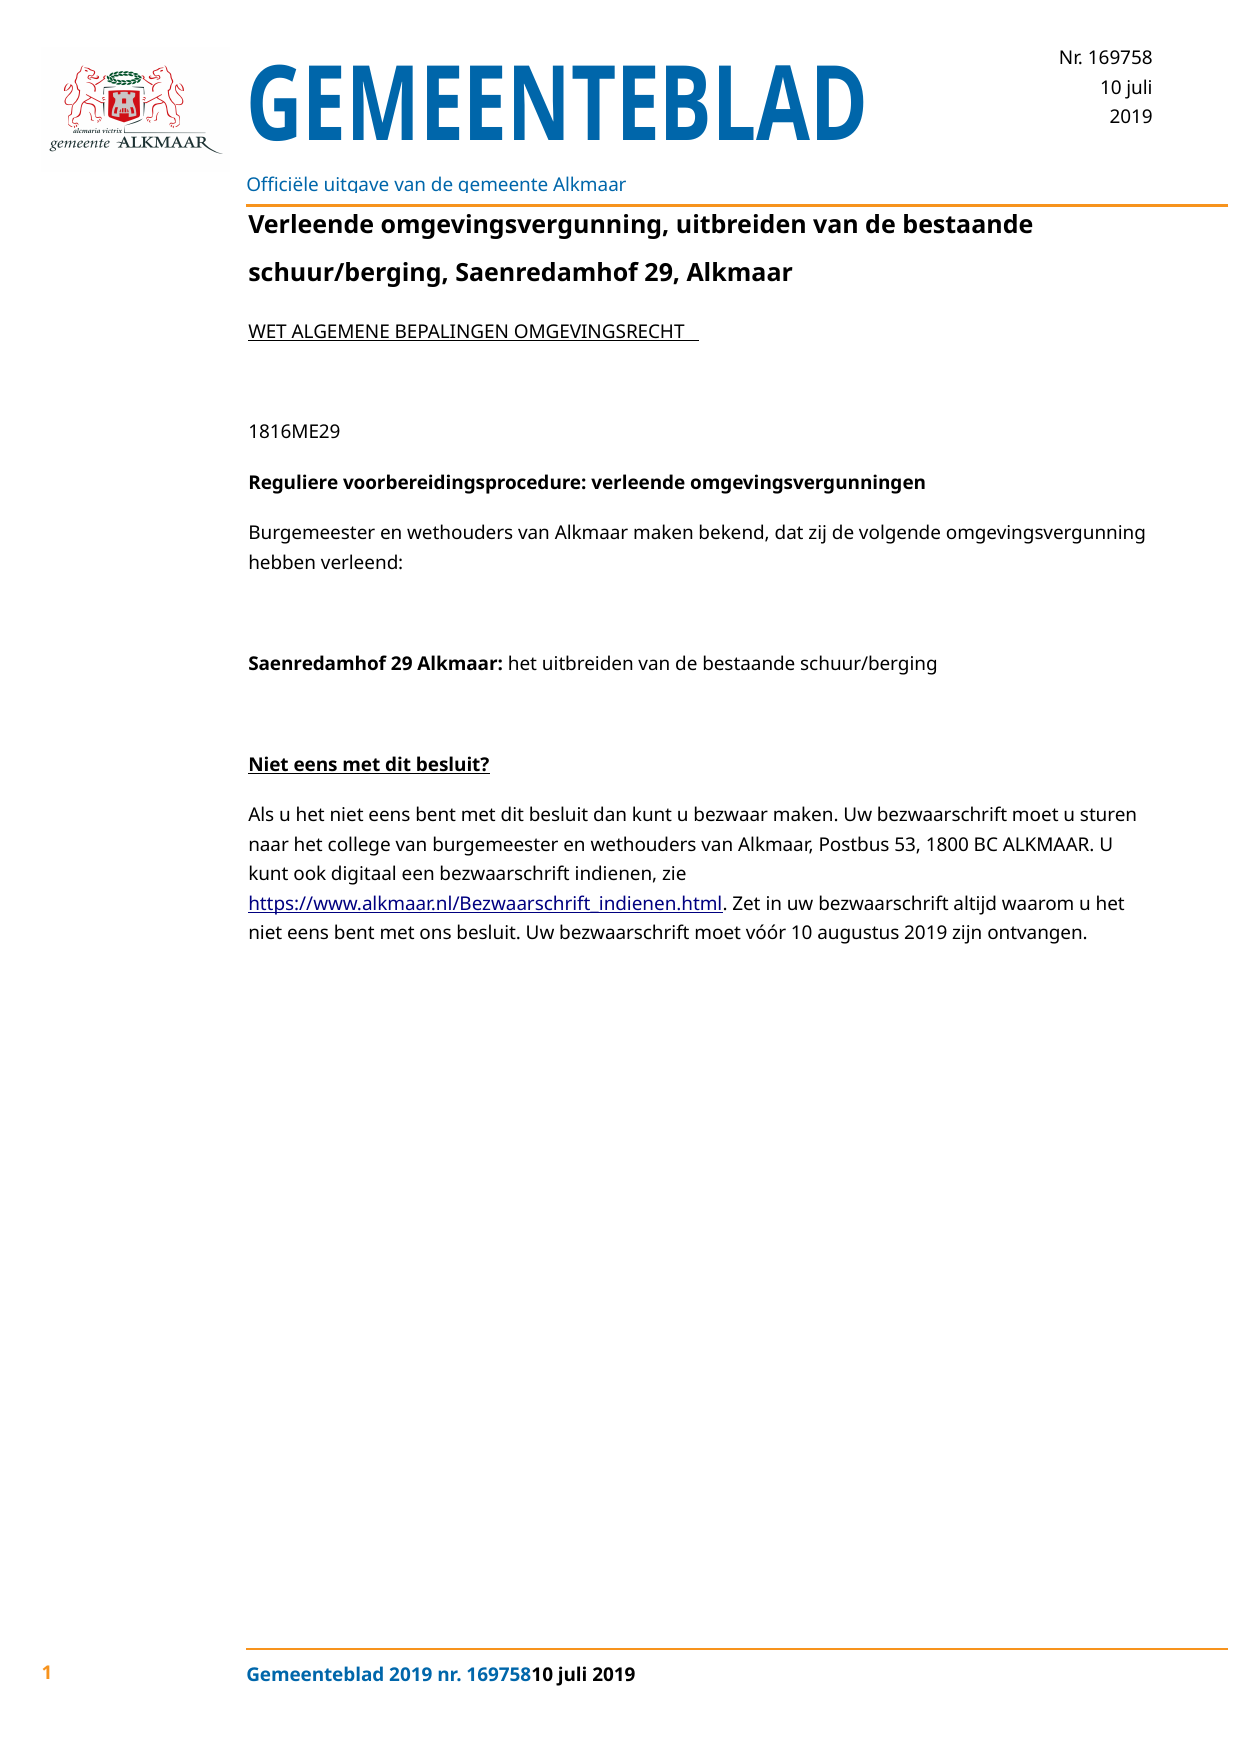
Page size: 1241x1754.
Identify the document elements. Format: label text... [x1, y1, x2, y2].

text Burgemeester en wethouders van Alkmaar maken bekend, dat zij de volgende omgevingsvergunning hebben verleend: [248, 519, 1152, 575]
text Als u het niet eens bent met dit besluit dan kunt u bezwaar maken. Uw bezwaarschrift moet u sturen naar het college van burgemeester en wethouders van Alkmaar, Postbus 53, 1800 BC ALKMAAR. U kunt ook digitaal een bezwaarschrift indienen, zie https://www.alkmaar.nl/Bezwaarschrift_indienen.html. Zet in uw bezwaarschrift altijd waarom u het niet eens bent met ons besluit. Uw bezwaarschrift moet vóór 10 augustus 2019 zijn ontvangen. [248, 801, 1152, 945]
picture [41, 47, 231, 172]
text Verleende omgevingsvergunning, uitbreiden van de bestaande schuur/berging, Saenredamhof 29, Alkmaar [248, 207, 1152, 288]
text 1816ME29 [248, 419, 1152, 444]
text Reguliere voorbereidingsprocedure: verleende omgevingsvergunningen [248, 469, 1152, 495]
text Niet eens met dit besluit? [248, 751, 1152, 777]
text Saenredamhof 29 Alkmaar: het uitbreiden van de bestaande schuur/berging [248, 650, 1152, 676]
text WET ALGEMENE BEPALINGEN OMGEVINGSRECHT [248, 318, 1152, 344]
